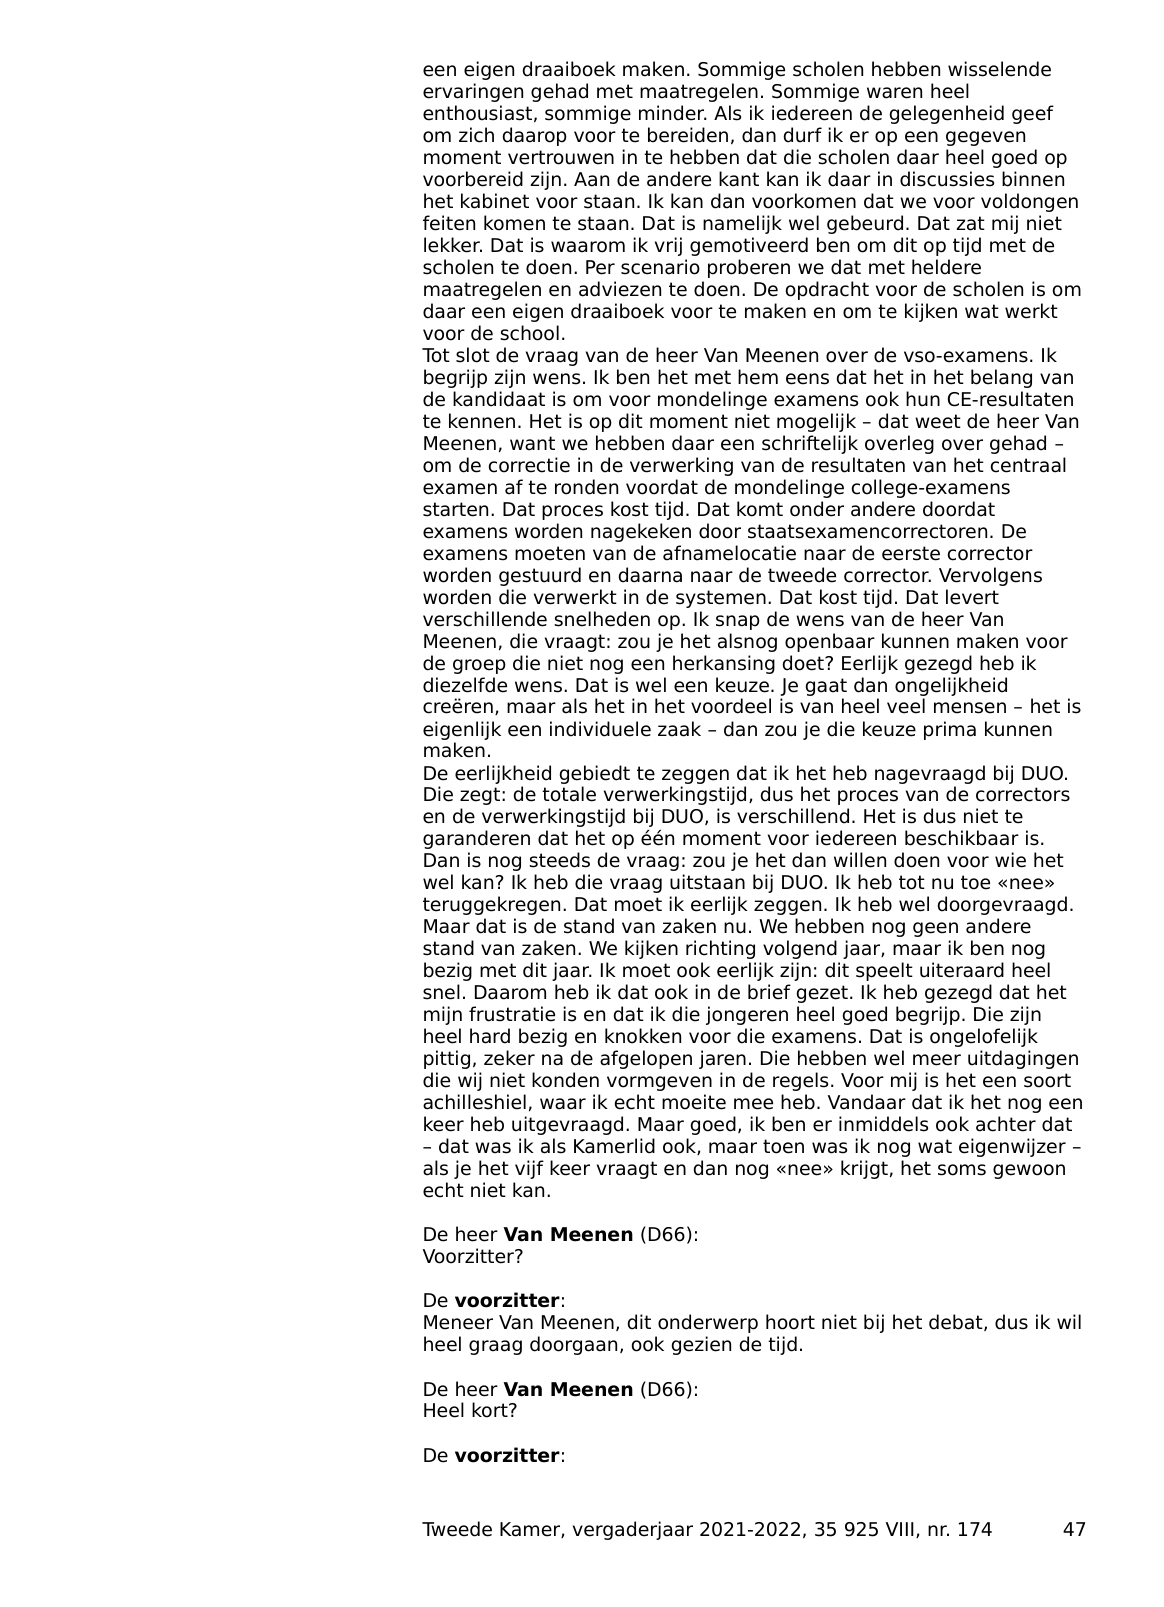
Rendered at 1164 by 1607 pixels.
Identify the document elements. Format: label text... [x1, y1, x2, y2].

text De heer Van Meenen (D66): [422, 1378, 1087, 1400]
text De eerlijkheid gebiedt te zeggen dat ik het heb nagevraagd bij DUO. Die zegt: de totale verwerkingstijd, dus het proces van de correctors en de verwerkingstijd bij DUO, is verschillend. Het is dus niet te garanderen dat het op één moment voor iedereen beschikbaar is. Dan is nog steeds de vraag: zou je het dan willen doen voor wie het wel kan? Ik heb die vraag uitstaan bij DUO. Ik heb tot nu toe «nee» teruggekregen. Dat moet ik eerlijk zeggen. Ik heb wel doorgevraagd. Maar dat is de stand van zaken nu. We hebben nog geen andere stand van zaken. We kijken richting volgend jaar, maar ik ben nog bezig met dit jaar. Ik moet ook eerlijk zijn: dit speelt uiteraard heel snel. Daarom heb ik dat ook in de brief gezet. Ik heb gezegd dat het mijn frustratie is en dat ik die jongeren heel goed begrijp. Die zijn heel hard bezig en knokken voor die examens. Dat is ongelofelijk pittig, zeker na de afgelopen jaren. Die hebben wel meer uitdagingen die wij niet konden vormgeven in de regels. Voor mij is het een soort achilleshiel, waar ik echt moeite mee heb. Vandaar dat ik het nog een keer heb uitgevraagd. Maar goed, ik ben er inmiddels ook achter dat – dat was ik als Kamerlid ook, maar toen was ik nog wat eigenwijzer – als je het vijf keer vraagt en dan nog «nee» krijgt, het soms gewoon echt niet kan. [422, 762, 1087, 1202]
text Meneer Van Meenen, dit onderwerp hoort niet bij het debat, dus ik wil heel graag doorgaan, ook gezien de tijd. [422, 1312, 1087, 1356]
text Tot slot de vraag van de heer Van Meenen over de vso-examens. Ik begrijp zijn wens. Ik ben het met hem eens dat het in het belang van de kandidaat is om voor mondelinge examens ook hun CE-resultaten te kennen. Het is op dit moment niet mogelijk – dat weet de heer Van Meenen, want we hebben daar een schriftelijk overleg over gehad – om de correctie in de verwerking van de resultaten van het centraal examen af te ronden voordat de mondelinge college-examens starten. Dat proces kost tijd. Dat komt onder andere doordat examens worden nagekeken door staatsexamencorrectoren. De examens moeten van de afnamelocatie naar de eerste corrector worden gestuurd en daarna naar de tweede corrector. Vervolgens worden die verwerkt in de systemen. Dat kost tijd. Dat levert verschillende snelheden op. Ik snap de wens van de heer Van Meenen, die vraagt: zou je het alsnog openbaar kunnen maken voor de groep die niet nog een herkansing doet? Eerlijk gezegd heb ik diezelfde wens. Dat is wel een keuze. Je gaat dan ongelijkheid creëren, maar als het in het voordeel is van heel veel mensen – het is eigenlijk een individuele zaak – dan zou je die keuze prima kunnen maken. [422, 345, 1087, 762]
text Voorzitter? [422, 1246, 1087, 1268]
text De voorzitter: [422, 1290, 1087, 1312]
text Heel kort? [422, 1400, 1087, 1422]
text een eigen draaiboek maken. Sommige scholen hebben wisselende ervaringen gehad met maatregelen. Sommige waren heel enthousiast, sommige minder. Als ik iedereen de gelegenheid geef om zich daarop voor te bereiden, dan durf ik er op een gegeven moment vertrouwen in te hebben dat die scholen daar heel goed op voorbereid zijn. Aan de andere kant kan ik daar in discussies binnen het kabinet voor staan. Ik kan dan voorkomen dat we voor voldongen feiten komen te staan. Dat is namelijk wel gebeurd. Dat zat mij niet lekker. Dat is waarom ik vrij gemotiveerd ben om dit op tijd met de scholen te doen. Per scenario proberen we dat met heldere maatregelen en adviezen te doen. De opdracht voor de scholen is om daar een eigen draaiboek voor te maken en om te kijken wat werkt voor de school. [422, 59, 1087, 345]
text De voorzitter: [422, 1444, 1087, 1467]
text De heer Van Meenen (D66): [422, 1224, 1087, 1246]
